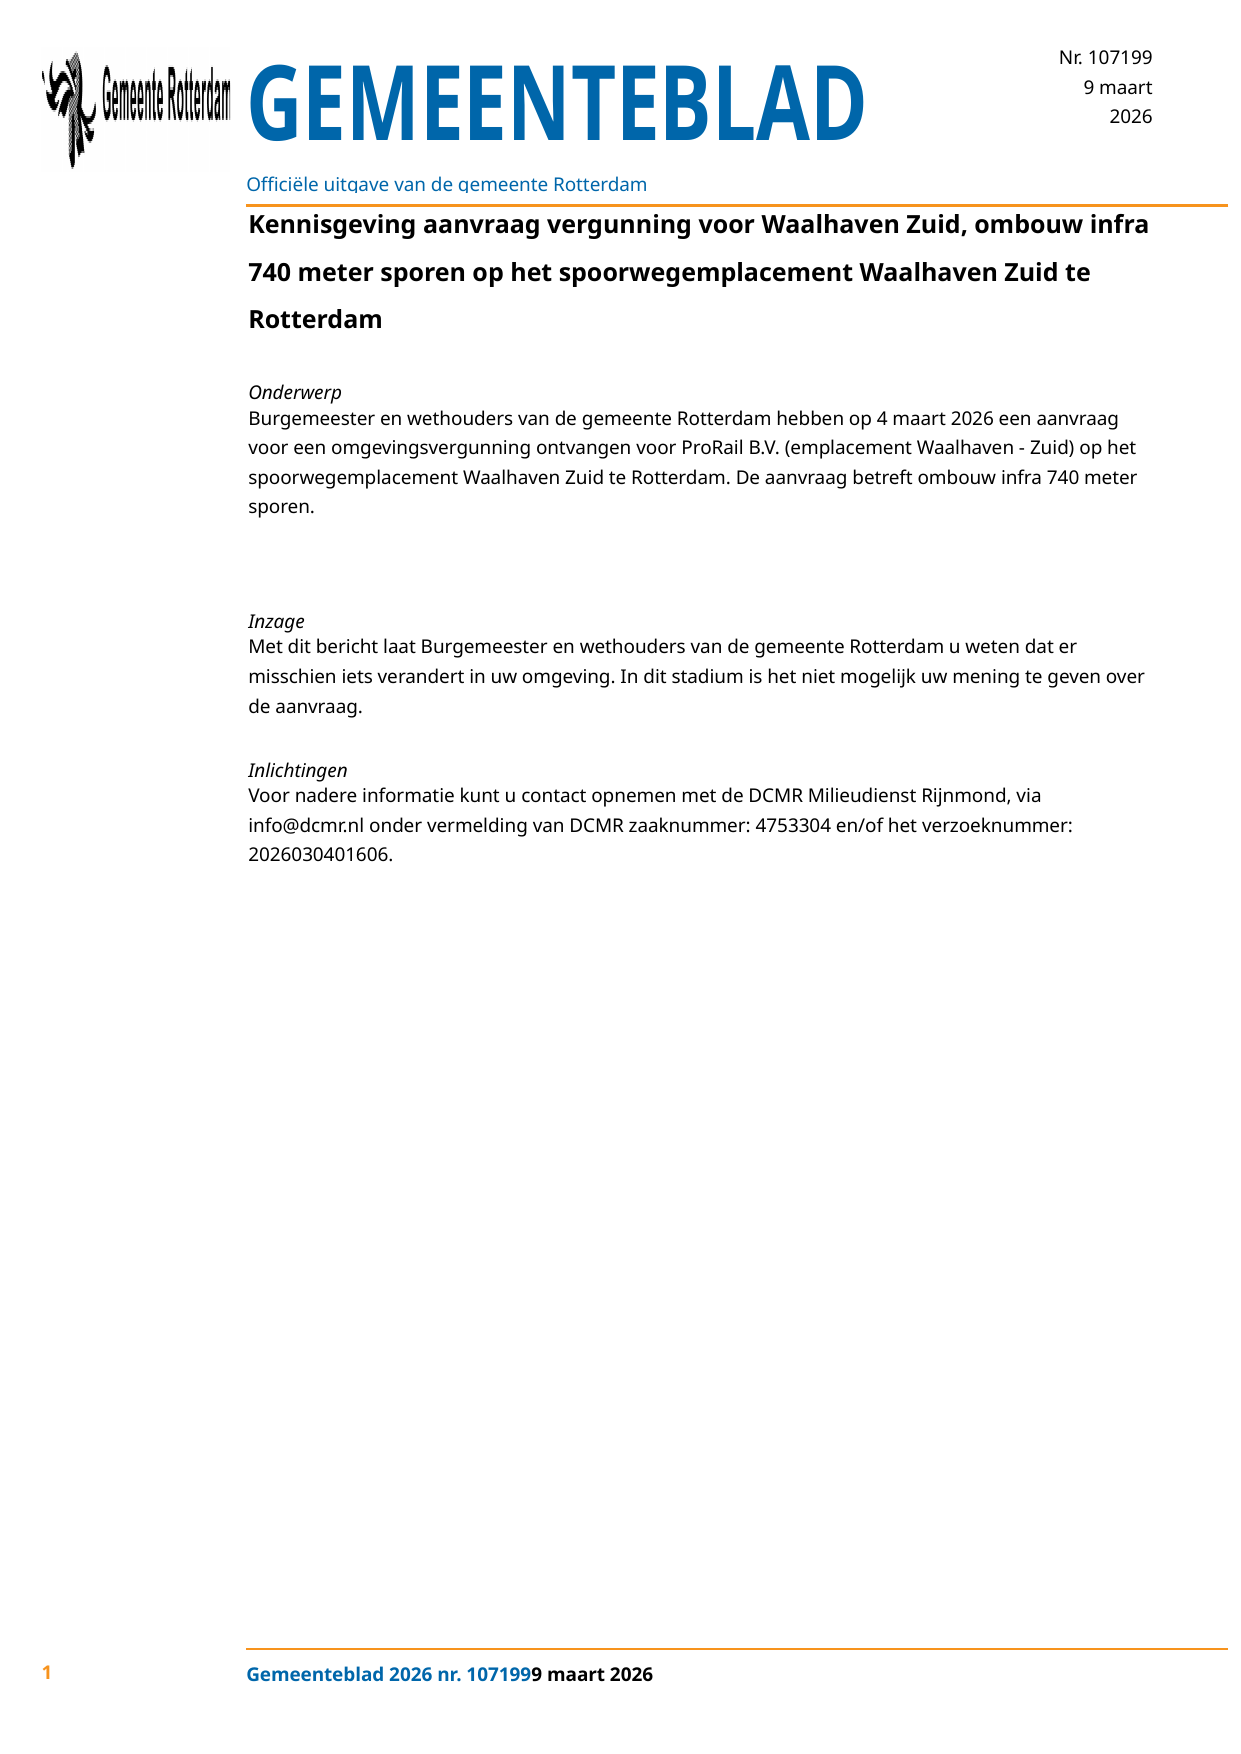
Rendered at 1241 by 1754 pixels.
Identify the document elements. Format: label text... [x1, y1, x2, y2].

text Met dit bericht laat Burgemeester en wethouders van de gemeente Rotterdam u weten dat er misschien iets verandert in uw omgeving. In dit stadium is het niet mogelijk uw mening te geven over de aanvraag. [248, 634, 1152, 718]
text Inzage [248, 608, 1152, 634]
text Kennisgeving aanvraag vergunning voor Waalhaven Zuid, ombouw infra 740 meter sporen op het spoorwegemplacement Waalhaven Zuid te Rotterdam [248, 207, 1152, 336]
picture [41, 47, 231, 172]
text Onderwerp [248, 379, 1152, 405]
text Voor nadere informatie kunt u contact opnemen met de DCMR Milieudienst Rijnmond, via info@dcmr.nl onder vermelding van DCMR zaaknummer: 4753304 en/of het verzoeknummer: 2026030401606. [248, 782, 1152, 867]
text Inlichtingen [248, 757, 1152, 782]
text Burgemeester en wethouders van de gemeente Rotterdam hebben op 4 maart 2026 een aanvraag voor een omgevingsvergunning ontvangen voor ProRail B.V. (emplacement Waalhaven - Zuid) op het spoorwegemplacement Waalhaven Zuid te Rotterdam. De aanvraag betreft ombouw infra 740 meter sporen. [248, 405, 1152, 519]
